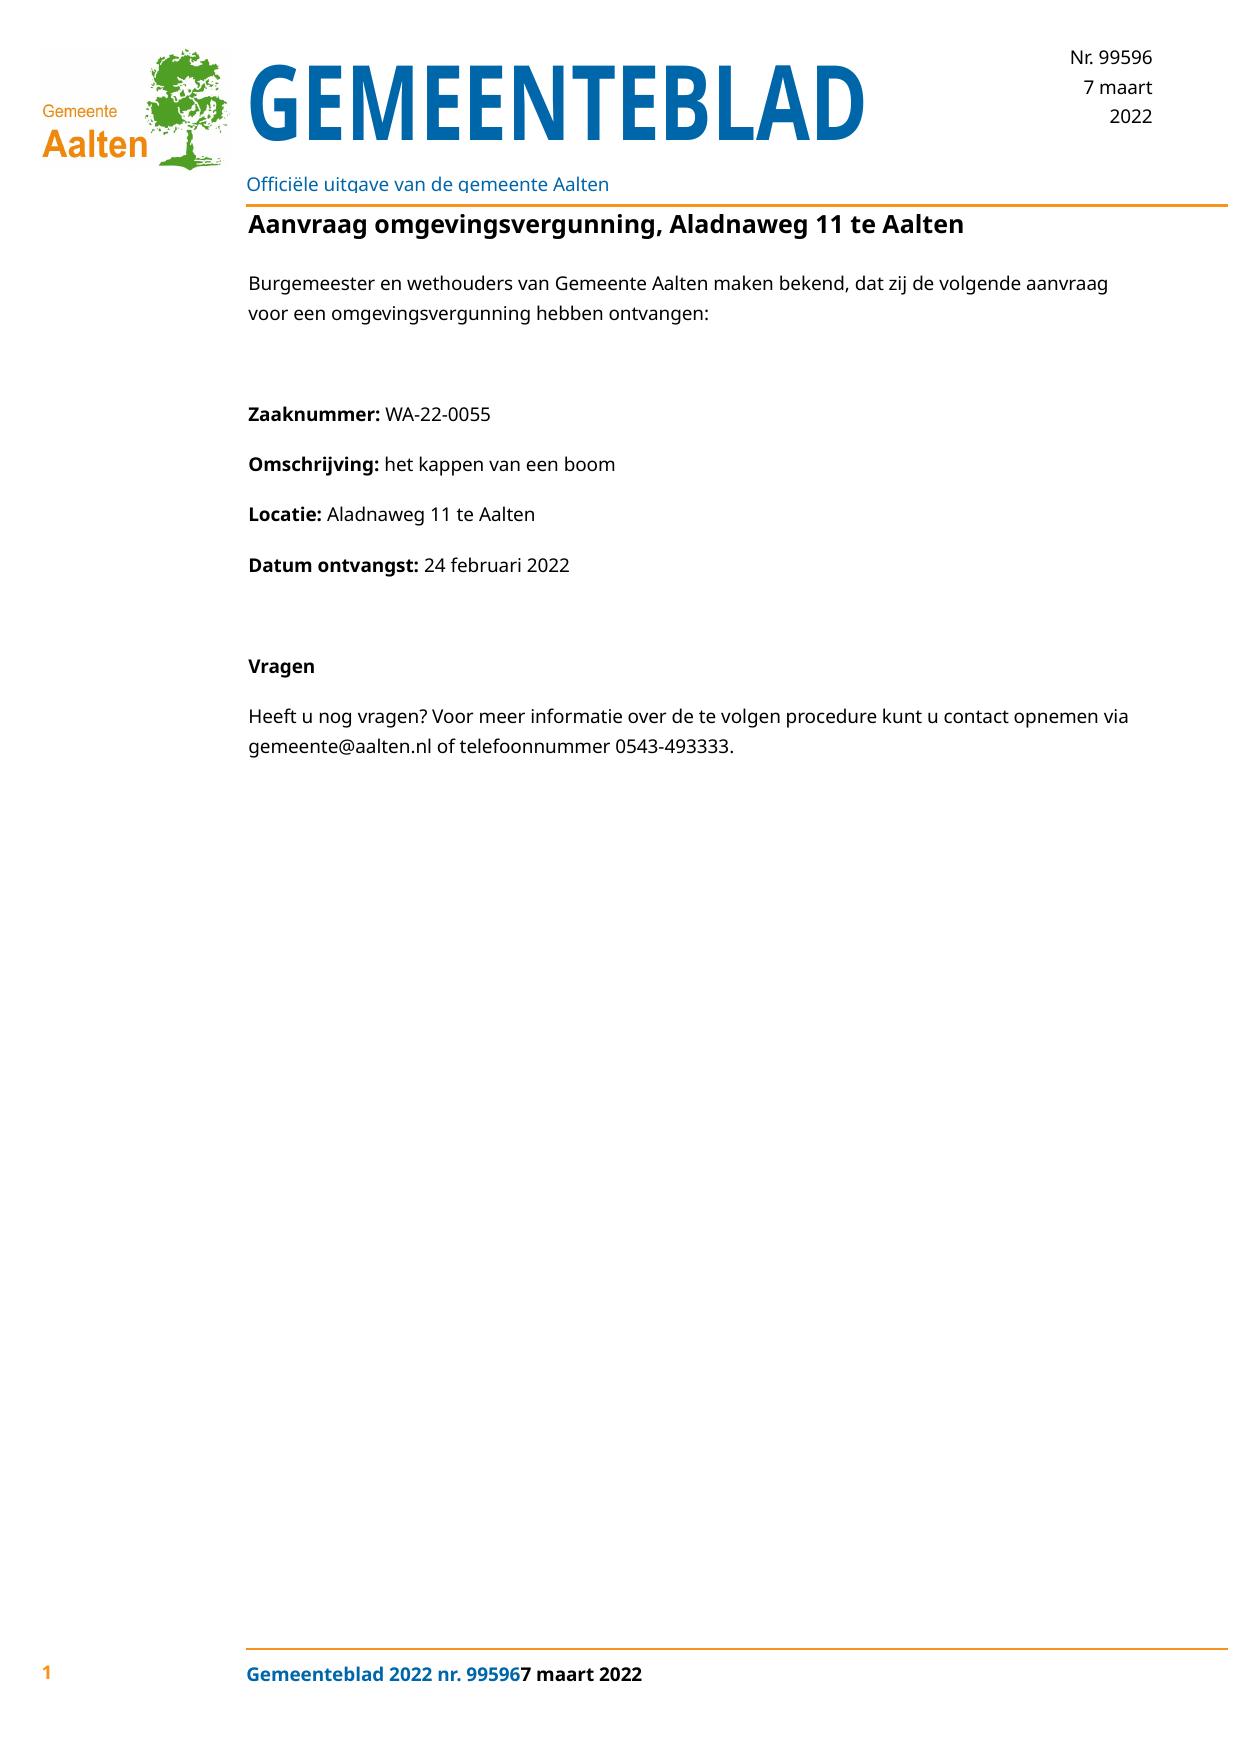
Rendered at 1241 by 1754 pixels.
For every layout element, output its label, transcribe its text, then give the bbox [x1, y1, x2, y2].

text Heeft u nog vragen? Voor meer informatie over de te volgen procedure kunt u contact opnemen via gemeente@aalten.nl of telefoonnummer 0543-493333. [248, 703, 1152, 758]
text Omschrijving: het kappen van een boom [248, 451, 1152, 477]
text Burgemeester en wethouders van Gemeente Aalten maken bekend, dat zij de volgende aanvraag voor een omgevingsvergunning hebben ontvangen: [248, 270, 1152, 326]
text Locatie: Aladnaweg 11 te Aalten [248, 502, 1152, 527]
text Aanvraag omgevingsvergunning, Aladnaweg 11 te Aalten [248, 207, 1152, 241]
picture [41, 47, 231, 172]
text Vragen [248, 653, 1152, 678]
text Datum ontvangst: 24 februari 2022 [248, 552, 1152, 578]
text Zaaknummer: WA-22-0055 [248, 401, 1152, 426]
